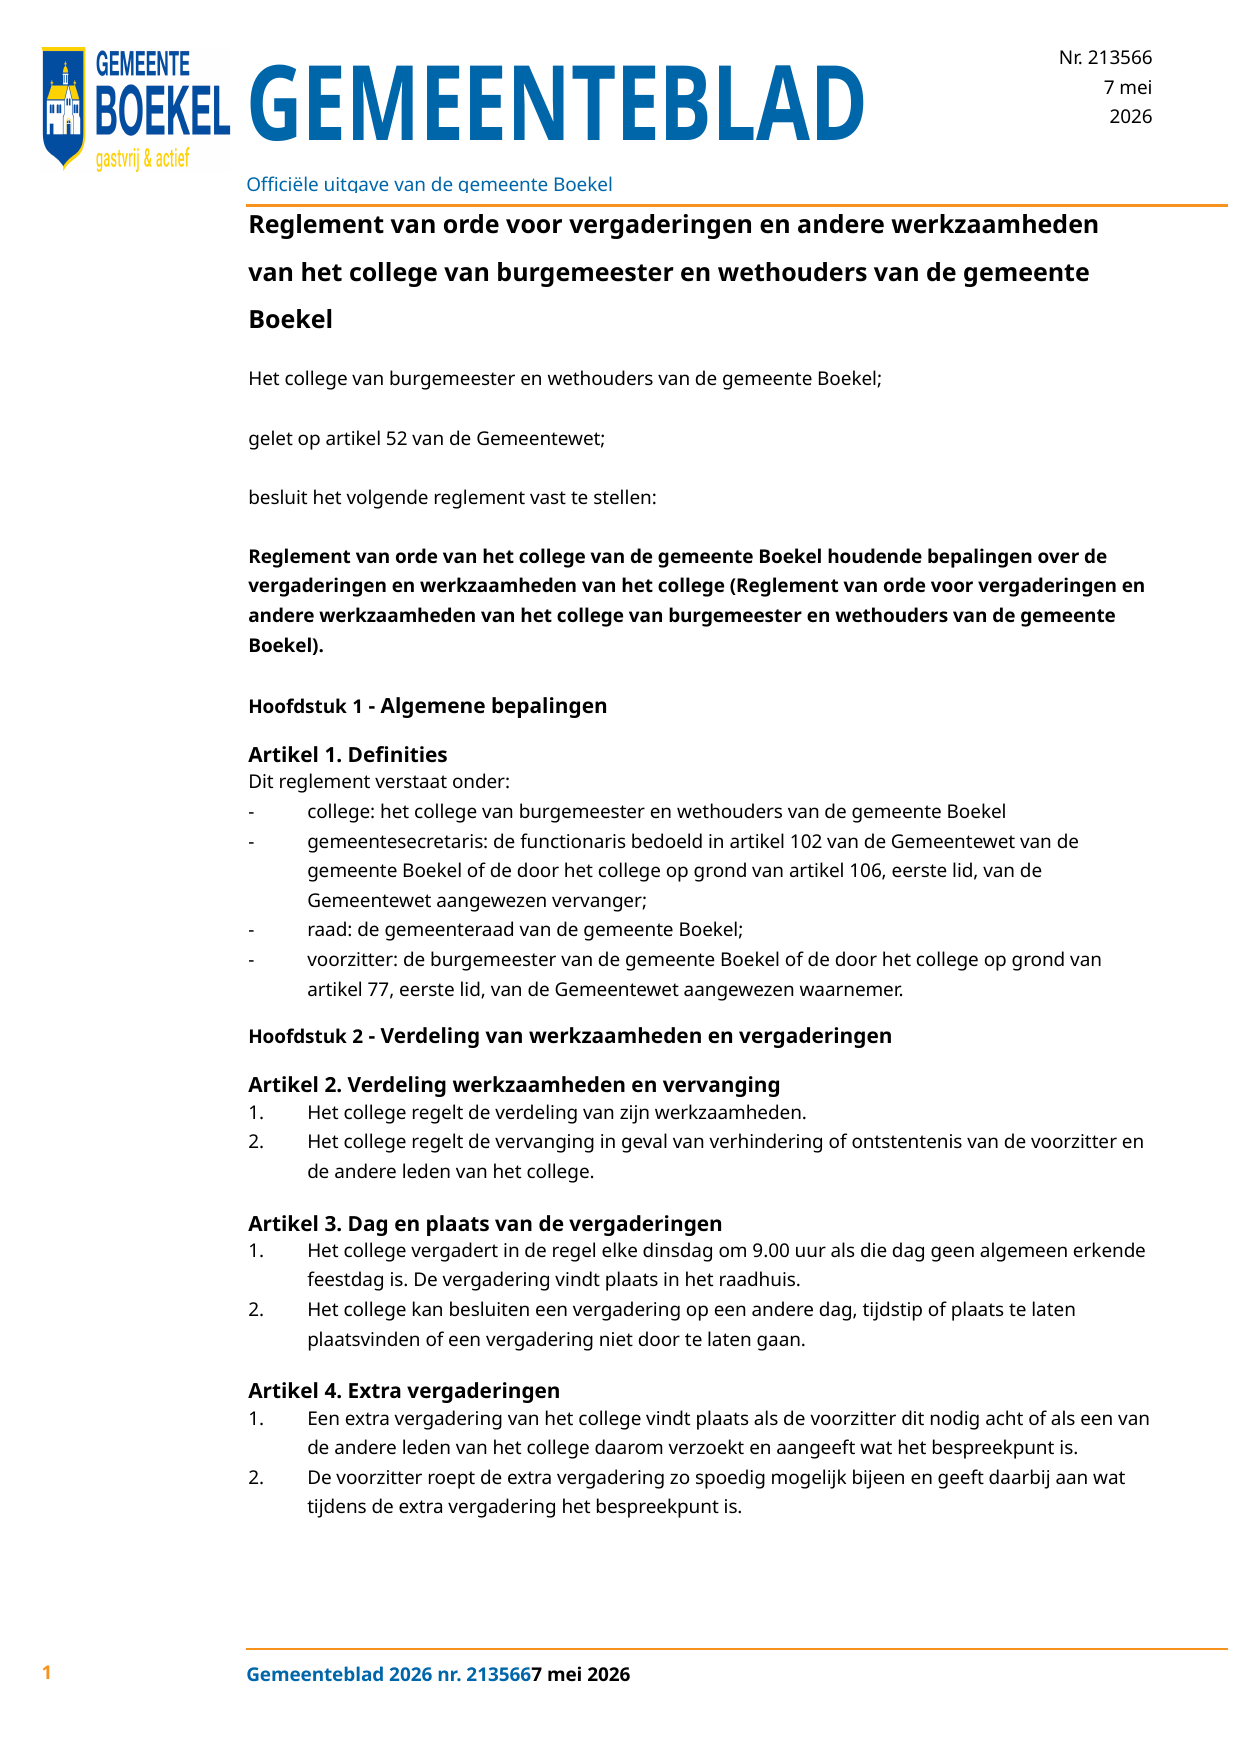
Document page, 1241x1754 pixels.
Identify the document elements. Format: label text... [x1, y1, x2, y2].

list Het college vergadert in de regel elke dinsdag om 9.00 uur als die dag geen algemeen erkende feestdag is. De vergadering vindt plaats in het raadhuis. [248, 1237, 1152, 1292]
list De voorzitter roept de extra vergadering zo spoedig mogelijk bijeen en geeft daarbij aan wat tijdens de extra vergadering het bespreekpunt is. [248, 1464, 1152, 1519]
list voorzitter: de burgemeester van de gemeente Boekel of de door het college op grond van artikel 77, eerste lid, van de Gemeentewet aangewezen waarnemer. [248, 946, 1152, 1001]
list Een extra vergadering van het college vindt plaats als de voorzitter dit nodig acht of als een van de andere leden van het college daarom verzoekt en aangeeft wat het bespreekpunt is. [248, 1405, 1152, 1460]
text Artikel 3. Dag en plaats van de vergaderingen [248, 1209, 1152, 1237]
text Hoofdstuk 1 - Algemene bepalingen [248, 691, 1152, 719]
text Dit reglement verstaat onder: [248, 769, 1152, 794]
text Hoofdstuk 2 - Verdeling van werkzaamheden en vergaderingen [248, 1021, 1152, 1050]
text Reglement van orde van het college van de gemeente Boekel houdende bepalingen over de vergaderingen en werkzaamheden van het college (Reglement van orde voor vergaderingen en andere werkzaamheden van het college van burgemeester en wethouders van de gemeente Boekel). [248, 543, 1152, 657]
list gemeentesecretaris: de functionaris bedoeld in artikel 102 van de Gemeentewet van de gemeente Boekel of de door het college op grond van artikel 106, eerste lid, van de Gemeentewet aangewezen vervanger; [248, 828, 1152, 913]
text Het college van burgemeester en wethouders van de gemeente Boekel; [248, 366, 1152, 391]
list Het college kan besluiten een vergadering op een andere dag, tijdstip of plaats te laten plaatsvinden of een vergadering niet door te laten gaan. [248, 1296, 1152, 1352]
list raad: de gemeenteraad van de gemeente Boekel; [248, 917, 1152, 942]
text Artikel 4. Extra vergaderingen [248, 1376, 1152, 1405]
list Het college regelt de vervanging in geval van verhindering of ontstentenis van de voorzitter en de andere leden van het college. [248, 1129, 1152, 1184]
list Het college regelt de verdeling van zijn werkzaamheden. [248, 1099, 1152, 1125]
text Artikel 2. Verdeling werkzaamheden en vervanging [248, 1071, 1152, 1099]
text gelet op artikel 52 van de Gemeentewet; [248, 425, 1152, 450]
list college: het college van burgemeester en wethouders van de gemeente Boekel [248, 798, 1152, 824]
text besluit het volgende reglement vast te stellen: [248, 484, 1152, 509]
text Artikel 1. Definities [248, 740, 1152, 769]
text Reglement van orde voor vergaderingen en andere werkzaamheden van het college van burgemeester en wethouders van de gemeente Boekel [248, 207, 1152, 336]
picture [41, 47, 231, 172]
